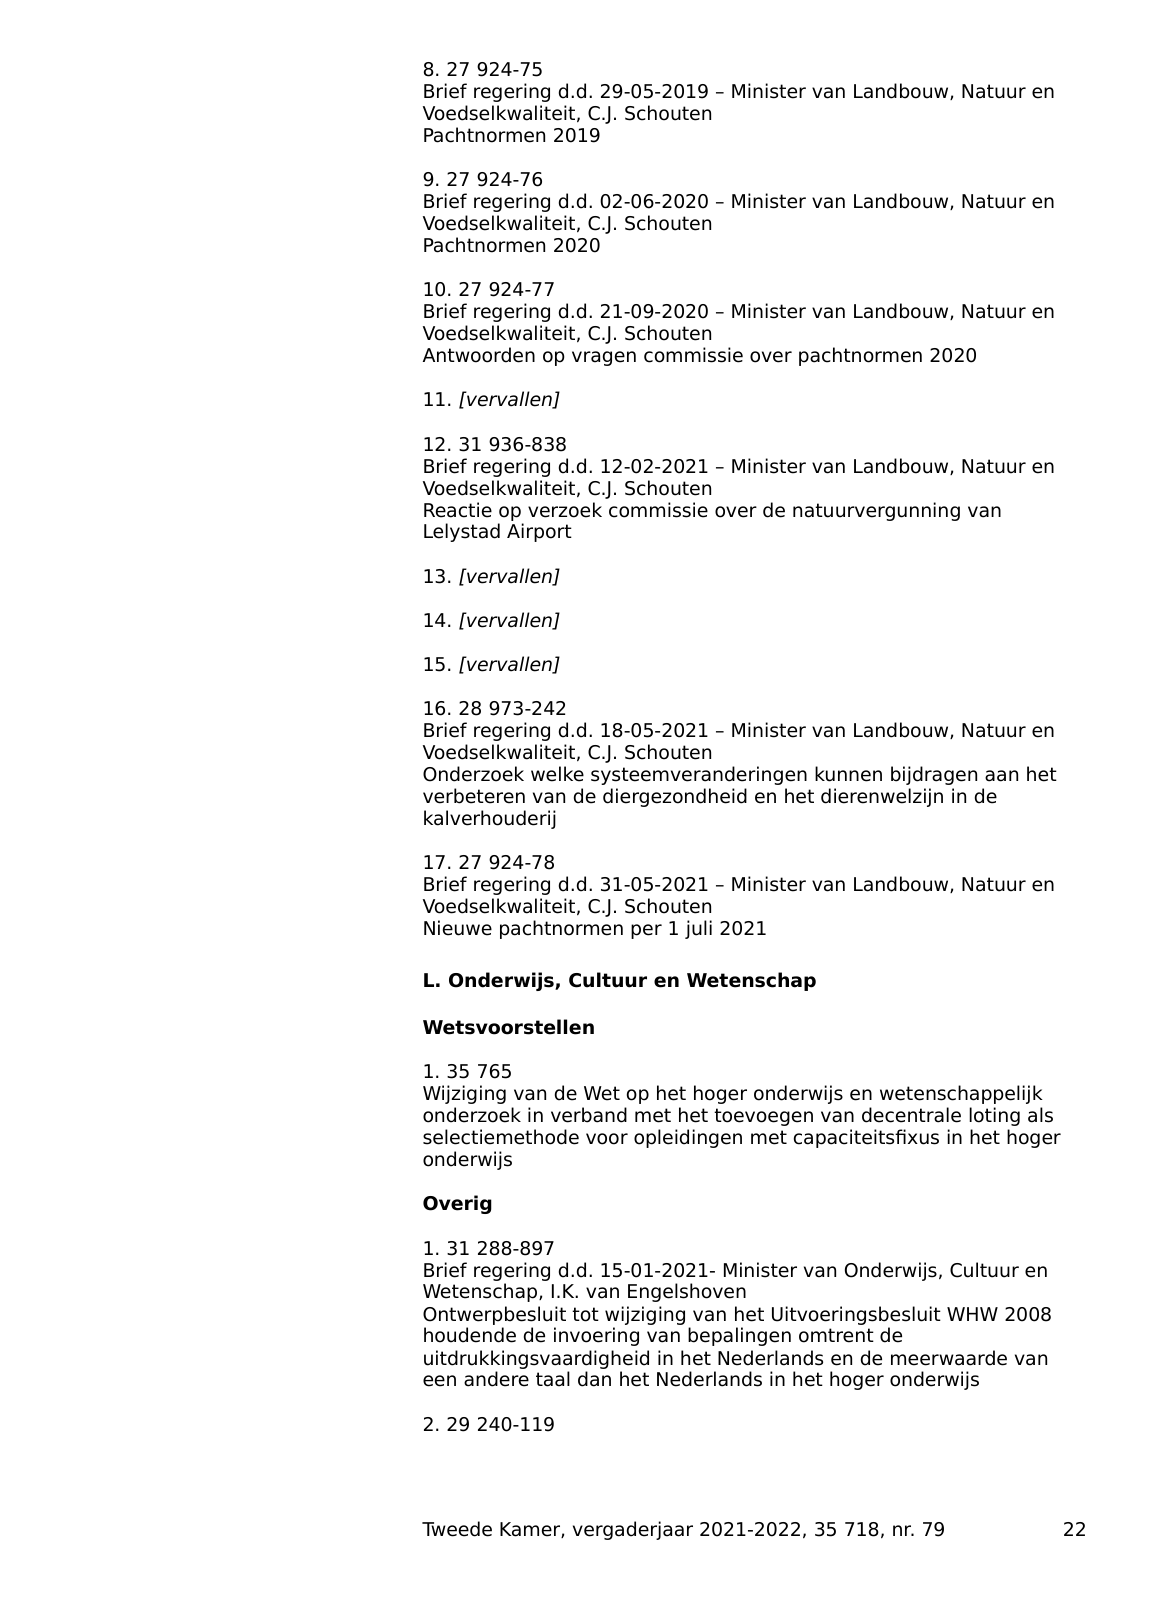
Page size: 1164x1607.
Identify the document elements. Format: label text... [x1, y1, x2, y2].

text 12. 31 936-838 [422, 433, 1087, 456]
text Brief regering d.d. 12-02-2021 – Minister van Landbouw, Natuur en Voedselkwaliteit, C.J. Schouten [422, 456, 1087, 499]
text Nieuwe pachtnormen per 1 juli 2021 [422, 918, 1087, 940]
text Brief regering d.d. 15-01-2021- Minister van Onderwijs, Cultuur en Wetenschap, I.K. van Engelshoven [422, 1259, 1087, 1303]
text 2. 29 240-119 [422, 1413, 1087, 1436]
text Pachtnormen 2019 [422, 125, 1087, 147]
text 8. 27 924-75 [422, 59, 1087, 81]
text Onderzoek welke systeemveranderingen kunnen bijdragen aan het verbeteren van de diergezondheid en het dierenwelzijn in de kalverhouderij [422, 764, 1087, 830]
text Ontwerpbesluit tot wijziging van het Uitvoeringsbesluit WHW 2008 houdende de invoering van bepalingen omtrent de uitdrukkingsvaardigheid in het Nederlands en de meerwaarde van een andere taal dan het Nederlands in het hoger onderwijs [422, 1303, 1087, 1391]
subtitle L. Onderwijs, Cultuur en Wetenschap [422, 970, 1087, 992]
text 15. [vervallen] [422, 654, 1087, 676]
text Antwoorden op vragen commissie over pachtnormen 2020 [422, 345, 1087, 367]
text Brief regering d.d. 18-05-2021 – Minister van Landbouw, Natuur en Voedselkwaliteit, C.J. Schouten [422, 720, 1087, 764]
text Brief regering d.d. 21-09-2020 – Minister van Landbouw, Natuur en Voedselkwaliteit, C.J. Schouten [422, 301, 1087, 345]
text 11. [vervallen] [422, 389, 1087, 411]
text 1. 35 765 [422, 1061, 1087, 1083]
text 1. 31 288-897 [422, 1237, 1087, 1259]
text 13. [vervallen] [422, 566, 1087, 588]
subtitle Overig [422, 1193, 1087, 1215]
text Wijziging van de Wet op het hoger onderwijs en wetenschappelijk onderzoek in verband met het toevoegen van decentrale loting als selectiemethode voor opleidingen met capaciteitsfixus in het hoger onderwijs [422, 1083, 1087, 1171]
text Brief regering d.d. 29-05-2019 – Minister van Landbouw, Natuur en Voedselkwaliteit, C.J. Schouten [422, 81, 1087, 125]
text 17. 27 924-78 [422, 852, 1087, 874]
text 16. 28 973-242 [422, 698, 1087, 720]
text 14. [vervallen] [422, 610, 1087, 632]
text Pachtnormen 2020 [422, 235, 1087, 257]
text 9. 27 924-76 [422, 169, 1087, 191]
subtitle Wetsvoorstellen [422, 1017, 1087, 1039]
text Brief regering d.d. 02-06-2020 – Minister van Landbouw, Natuur en Voedselkwaliteit, C.J. Schouten [422, 191, 1087, 235]
text Reactie op verzoek commissie over de natuurvergunning van Lelystad Airport [422, 499, 1087, 543]
text 10. 27 924-77 [422, 279, 1087, 301]
text Brief regering d.d. 31-05-2021 – Minister van Landbouw, Natuur en Voedselkwaliteit, C.J. Schouten [422, 874, 1087, 918]
